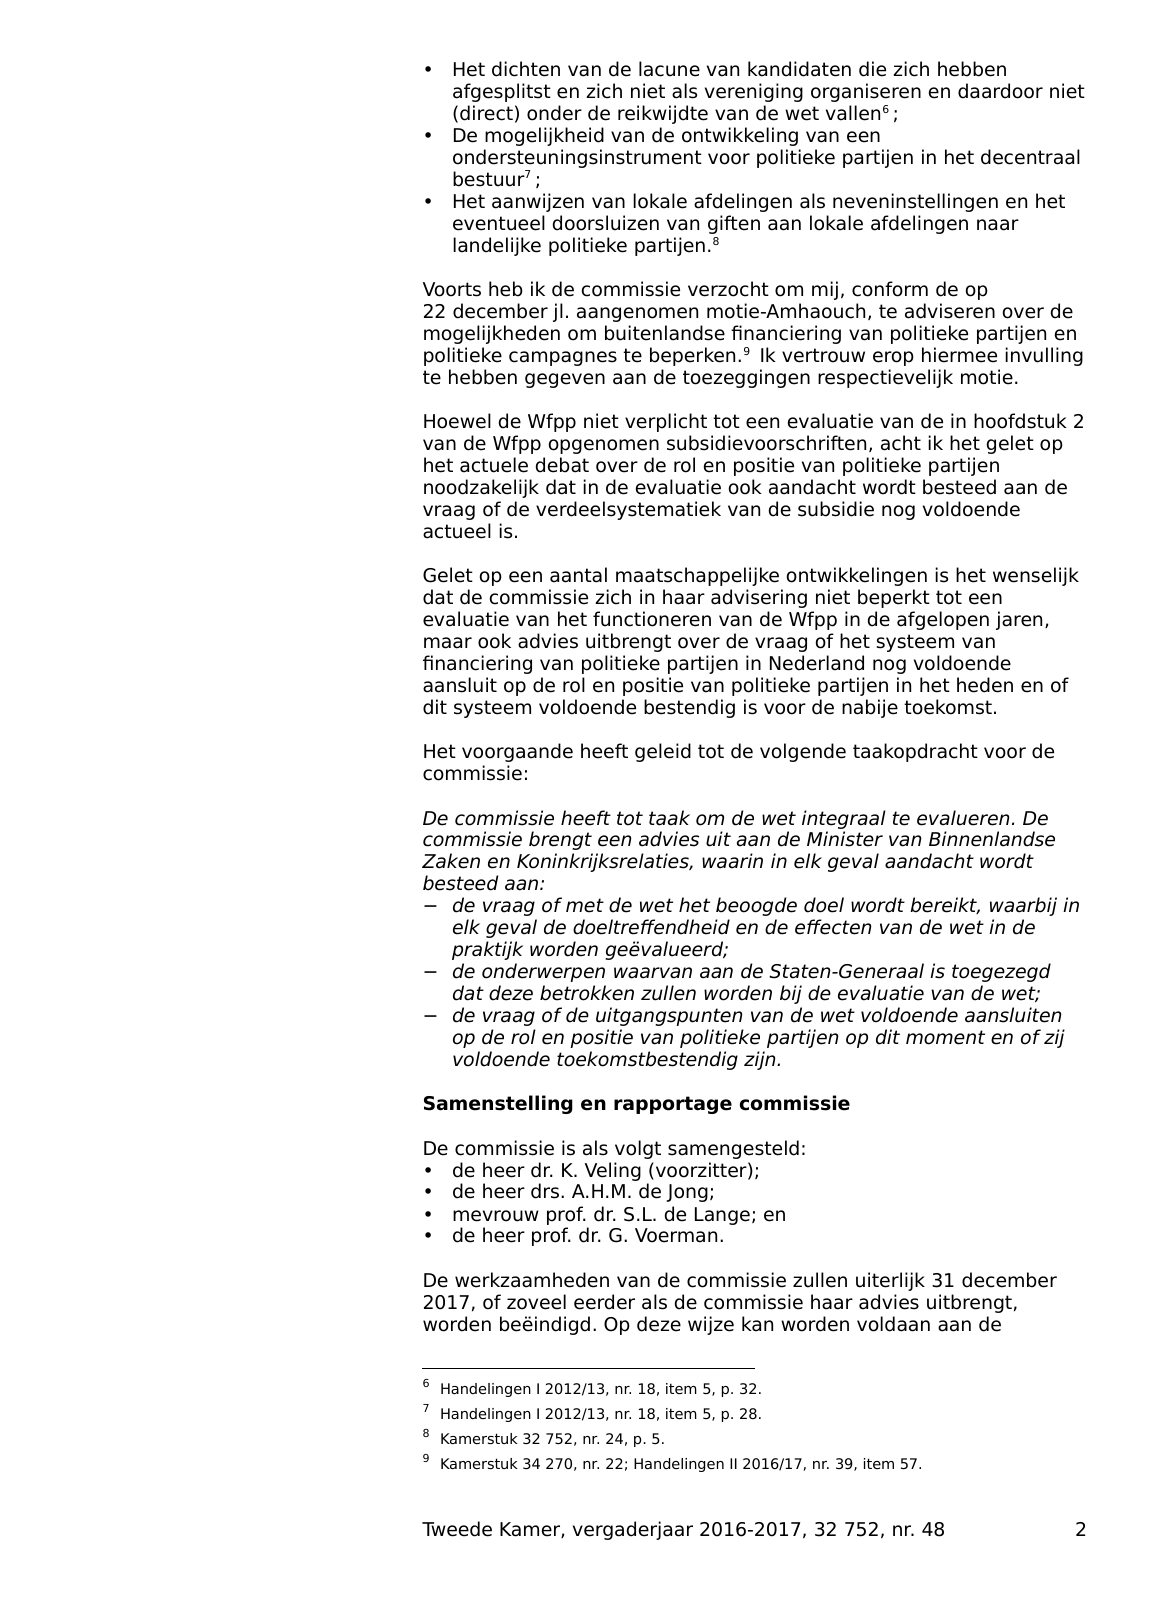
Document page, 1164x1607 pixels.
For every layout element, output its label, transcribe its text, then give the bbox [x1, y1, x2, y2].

text • de heer dr. K. Veling (voorzitter); [422, 1159, 1087, 1181]
subtitle Samenstelling en rapportage commissie [422, 1093, 1087, 1115]
text • de heer prof. dr. G. Voerman. [422, 1225, 1087, 1247]
text De werkzaamheden van de commissie zullen uiterlijk 31 december 2017, of zoveel eerder als de commissie haar advies uitbrengt, worden beëindigd. Op deze wijze kan worden voldaan aan de [422, 1269, 1087, 1336]
text Voorts heb ik de commissie verzocht om mij, conform de op 22 december jl. aangenomen motie-Amhaouch, te adviseren over de mogelijkheden om buitenlandse financiering van politieke partijen en politieke campagnes te beperken. Ik vertrouw erop hiermee invulling te hebben gegeven aan de toezeggingen respectievelijk motie. [422, 279, 1087, 389]
text • De mogelijkheid van de ontwikkeling van een ondersteuningsinstrument voor politieke partijen in het decentraal bestuur; [422, 125, 1087, 191]
text Kamerstuk 32 752, nr. 24, p. 5. [422, 1427, 1087, 1449]
text Het voorgaande heeft geleid tot de volgende taakopdracht voor de commissie: [422, 741, 1087, 785]
text − de vraag of met de wet het beoogde doel wordt bereikt, waarbij in elk geval de doeltreffendheid en de effecten van de wet in de praktijk worden geëvalueerd; [422, 895, 1087, 961]
text • de heer drs. A.H.M. de Jong; [422, 1181, 1087, 1203]
text − de vraag of de uitgangspunten van de wet voldoende aansluiten op de rol en positie van politieke partijen op dit moment en of zij voldoende toekomstbestendig zijn. [422, 1005, 1087, 1071]
text • Het aanwijzen van lokale afdelingen als neveninstellingen en het eventueel doorsluizen van giften aan lokale afdelingen naar landelijke politieke partijen. [422, 191, 1087, 257]
text Kamerstuk 34 270, nr. 22; Handelingen II 2016/17, nr. 39, item 57. [422, 1452, 1087, 1474]
text Gelet op een aantal maatschappelijke ontwikkelingen is het wenselijk dat de commissie zich in haar advisering niet beperkt tot een evaluatie van het functioneren van de Wfpp in de afgelopen jaren, maar ook advies uitbrengt over de vraag of het systeem van financiering van politieke partijen in Nederland nog voldoende aansluit op de rol en positie van politieke partijen in het heden en of dit systeem voldoende bestendig is voor de nabije toekomst. [422, 565, 1087, 719]
text Handelingen I 2012/13, nr. 18, item 5, p. 32. [422, 1377, 1087, 1399]
text − de onderwerpen waarvan aan de Staten-Generaal is toegezegd dat deze betrokken zullen worden bij de evaluatie van de wet; [422, 961, 1087, 1005]
text Handelingen I 2012/13, nr. 18, item 5, p. 28. [422, 1402, 1087, 1424]
text Hoewel de Wfpp niet verplicht tot een evaluatie van de in hoofdstuk 2 van de Wfpp opgenomen subsidievoorschriften, acht ik het gelet op het actuele debat over de rol en positie van politieke partijen noodzakelijk dat in de evaluatie ook aandacht wordt besteed aan de vraag of de verdeelsystematiek van de subsidie nog voldoende actueel is. [422, 411, 1087, 543]
text De commissie is als volgt samengesteld: [422, 1137, 1087, 1159]
text De commissie heeft tot taak om de wet integraal te evalueren. De commissie brengt een advies uit aan de Minister van Binnenlandse Zaken en Koninkrijksrelaties, waarin in elk geval aandacht wordt besteed aan: [422, 807, 1087, 895]
text • mevrouw prof. dr. S.L. de Lange; en [422, 1203, 1087, 1225]
text • Het dichten van de lacune van kandidaten die zich hebben afgesplitst en zich niet als vereniging organiseren en daardoor niet (direct) onder de reikwijdte van de wet vallen; [422, 59, 1087, 125]
